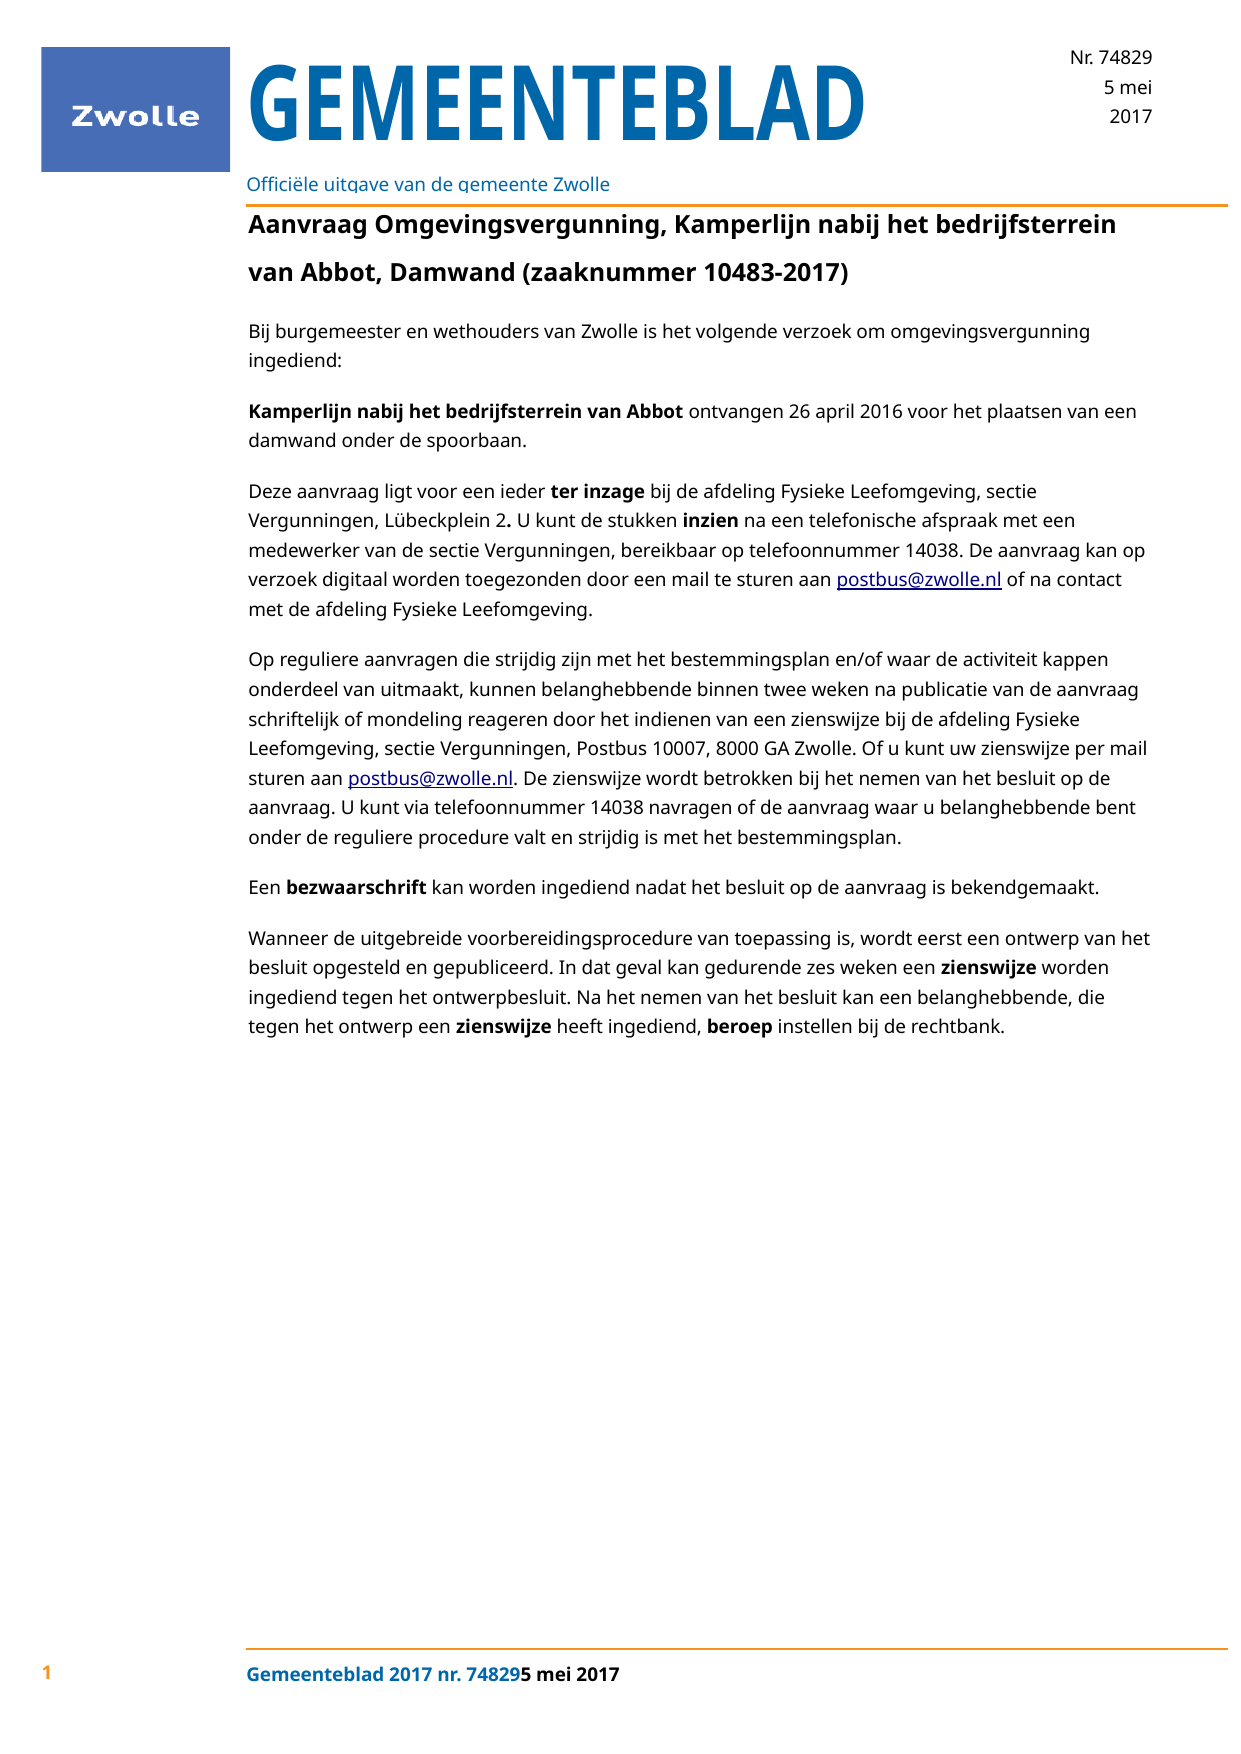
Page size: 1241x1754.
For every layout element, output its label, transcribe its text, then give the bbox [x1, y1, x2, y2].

text Wanneer de uitgebreide voorbereidingsprocedure van toepassing is, wordt eerst een ontwerp van het besluit opgesteld en gepubliceerd. In dat geval kan gedurende zes weken een zienswijze worden ingediend tegen het ontwerpbesluit. Na het nemen van het besluit kan een belanghebbende, die tegen het ontwerp een zienswijze heeft ingediend, beroep instellen bij de rechtbank. [248, 925, 1152, 1039]
text Aanvraag Omgevingsvergunning, Kamperlijn nabij het bedrijfsterrein van Abbot, Damwand (zaaknummer 10483-2017) [248, 207, 1152, 288]
picture [41, 47, 231, 172]
text Op reguliere aanvragen die strijdig zijn met het bestemmingsplan en/of waar de activiteit kappen onderdeel van uitmaakt, kunnen belanghebbende binnen twee weken na publicatie van de aanvraag schriftelijk of mondeling reageren door het indienen van een zienswijze bij de afdeling Fysieke Leefomgeving, sectie Vergunningen, Postbus 10007, 8000 GA Zwolle. Of u kunt uw zienswijze per mail sturen aan postbus@zwolle.nl. De zienswijze wordt betrokken bij het nemen van het besluit op de aanvraag. U kunt via telefoonnummer 14038 navragen of de aanvraag waar u belanghebbende bent onder de reguliere procedure valt en strijdig is met het bestemmingsplan. [248, 647, 1152, 850]
text Bij burgemeester en wethouders van Zwolle is het volgende verzoek om omgevingsvergunning ingediend: [248, 318, 1152, 373]
text Kamperlijn nabij het bedrijfsterrein van Abbot ontvangen 26 april 2016 voor het plaatsen van een damwand onder de spoorbaan. [248, 398, 1152, 453]
text Deze aanvraag ligt voor een ieder ter inzage bij de afdeling Fysieke Leefomgeving, sectie Vergunningen, Lübeckplein 2. U kunt de stukken inzien na een telefonische afspraak met een medewerker van de sectie Vergunningen, bereikbaar op telefoonnummer 14038. De aanvraag kan op verzoek digitaal worden toegezonden door een mail te sturen aan postbus@zwolle.nl of na contact met de afdeling Fysieke Leefomgeving. [248, 478, 1152, 622]
text Een bezwaarschrift kan worden ingediend nadat het besluit op de aanvraag is bekendgemaakt. [248, 874, 1152, 900]
